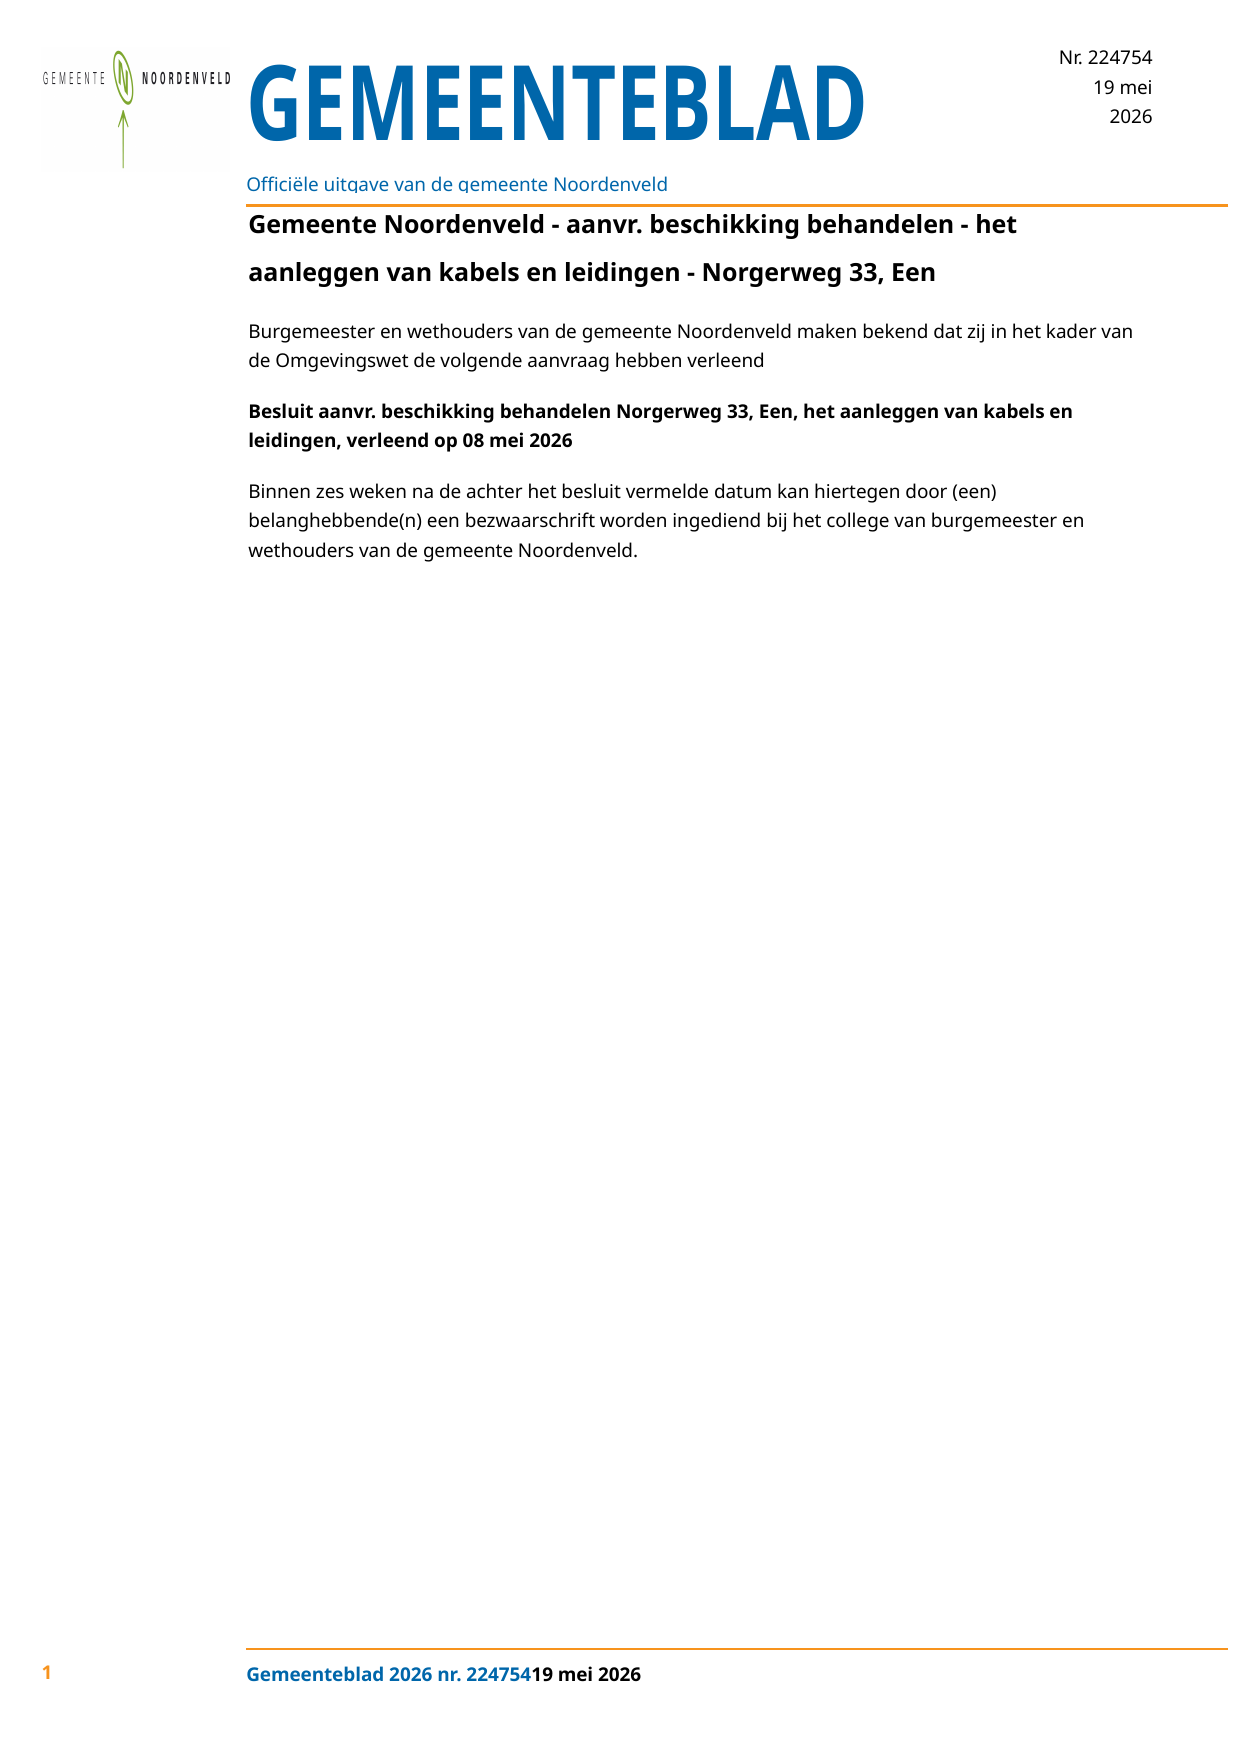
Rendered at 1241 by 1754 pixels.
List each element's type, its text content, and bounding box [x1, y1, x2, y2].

text Binnen zes weken na de achter het besluit vermelde datum kan hiertegen door (een) belanghebbende(n) een bezwaarschrift worden ingediend bij het college van burgemeester en wethouders van de gemeente Noordenveld. [248, 478, 1152, 563]
picture [41, 47, 231, 172]
text Besluit aanvr. beschikking behandelen Norgerweg 33, Een, het aanleggen van kabels en leidingen, verleend op 08 mei 2026 [248, 398, 1152, 453]
text Burgemeester en wethouders van de gemeente Noordenveld maken bekend dat zij in het kader van de Omgevingswet de volgende aanvraag hebben verleend [248, 318, 1152, 373]
text Gemeente Noordenveld - aanvr. beschikking behandelen - het aanleggen van kabels en leidingen - Norgerweg 33, Een [248, 207, 1152, 288]
